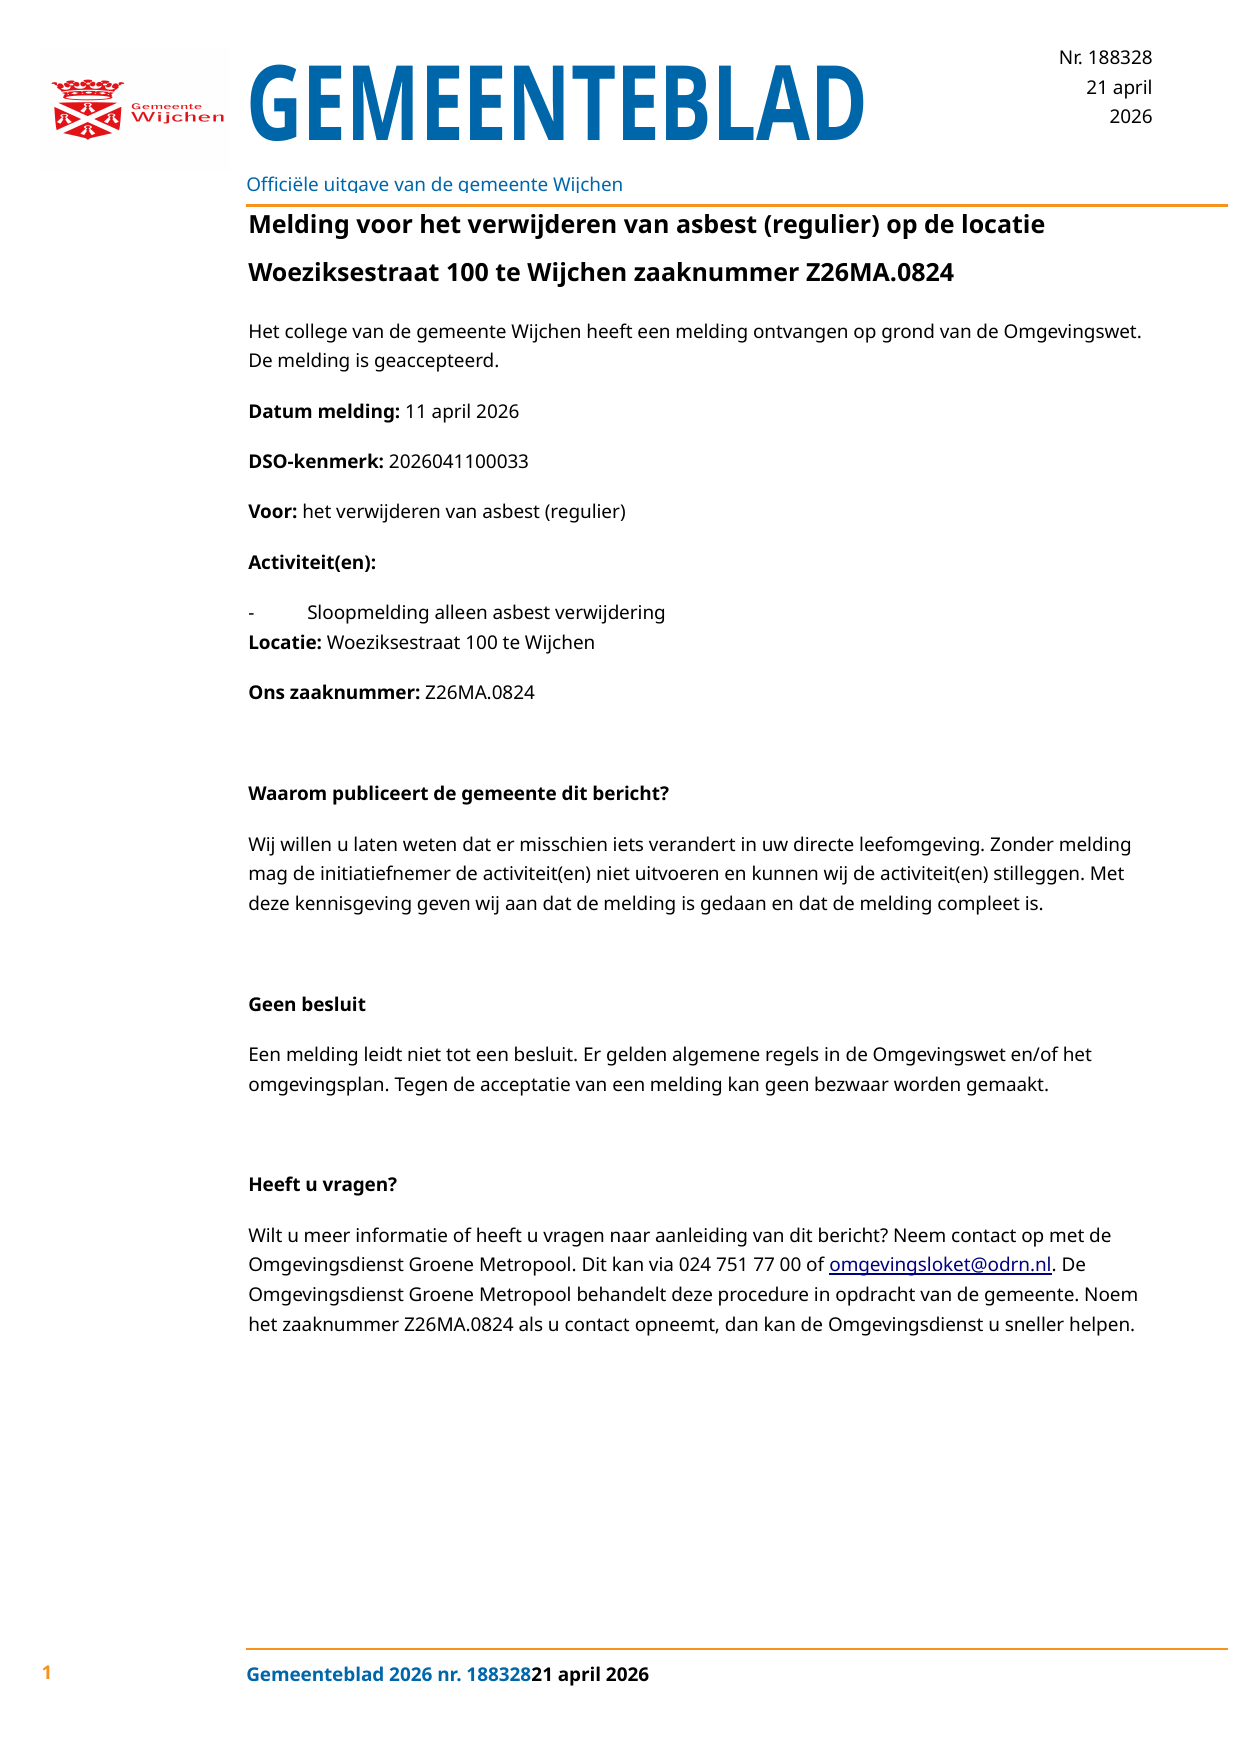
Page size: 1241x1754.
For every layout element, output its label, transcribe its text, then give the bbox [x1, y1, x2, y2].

text Een melding leidt niet tot een besluit. Er gelden algemene regels in de Omgevingswet en/of het omgevingsplan. Tegen de acceptatie van een melding kan geen bezwaar worden gemaakt. [248, 1041, 1152, 1097]
text Locatie: Woeziksestraat 100 te Wijchen [248, 629, 1152, 655]
text DSO-kenmerk: 2026041100033 [248, 448, 1152, 474]
text Voor: het verwijderen van asbest (regulier) [248, 499, 1152, 524]
text Activiteit(en): [248, 549, 1152, 575]
text Heeft u vragen? [248, 1172, 1152, 1197]
text Wij willen u laten weten dat er misschien iets verandert in uw directe leefomgeving. Zonder melding mag de initiatiefnemer de activiteit(en) niet uitvoeren en kunnen wij de activiteit(en) stilleggen. Met deze kennisgeving geven wij aan dat de melding is gedaan en dat de melding compleet is. [248, 831, 1152, 916]
text Geen besluit [248, 991, 1152, 1017]
text Ons zaaknummer: Z26MA.0824 [248, 679, 1152, 705]
text Datum melding: 11 april 2026 [248, 398, 1152, 424]
text Waarom publiceert de gemeente dit bericht? [248, 780, 1152, 806]
picture [41, 47, 231, 172]
list Sloopmelding alleen asbest verwijdering [248, 599, 1152, 625]
text Wilt u meer informatie of heeft u vragen naar aanleiding van dit bericht? Neem contact op met de Omgevingsdienst Groene Metropool. Dit kan via 024 751 77 00 of omgevingsloket@odrn.nl. De Omgevingsdienst Groene Metropool behandelt deze procedure in opdracht van de gemeente. Noem het zaaknummer Z26MA.0824 als u contact opneemt, dan kan de Omgevingsdienst u sneller helpen. [248, 1222, 1152, 1337]
text Het college van de gemeente Wijchen heeft een melding ontvangen op grond van de Omgevingswet. De melding is geaccepteerd. [248, 318, 1152, 373]
text Melding voor het verwijderen van asbest (regulier) op de locatie Woeziksestraat 100 te Wijchen zaaknummer Z26MA.0824 [248, 207, 1152, 288]
